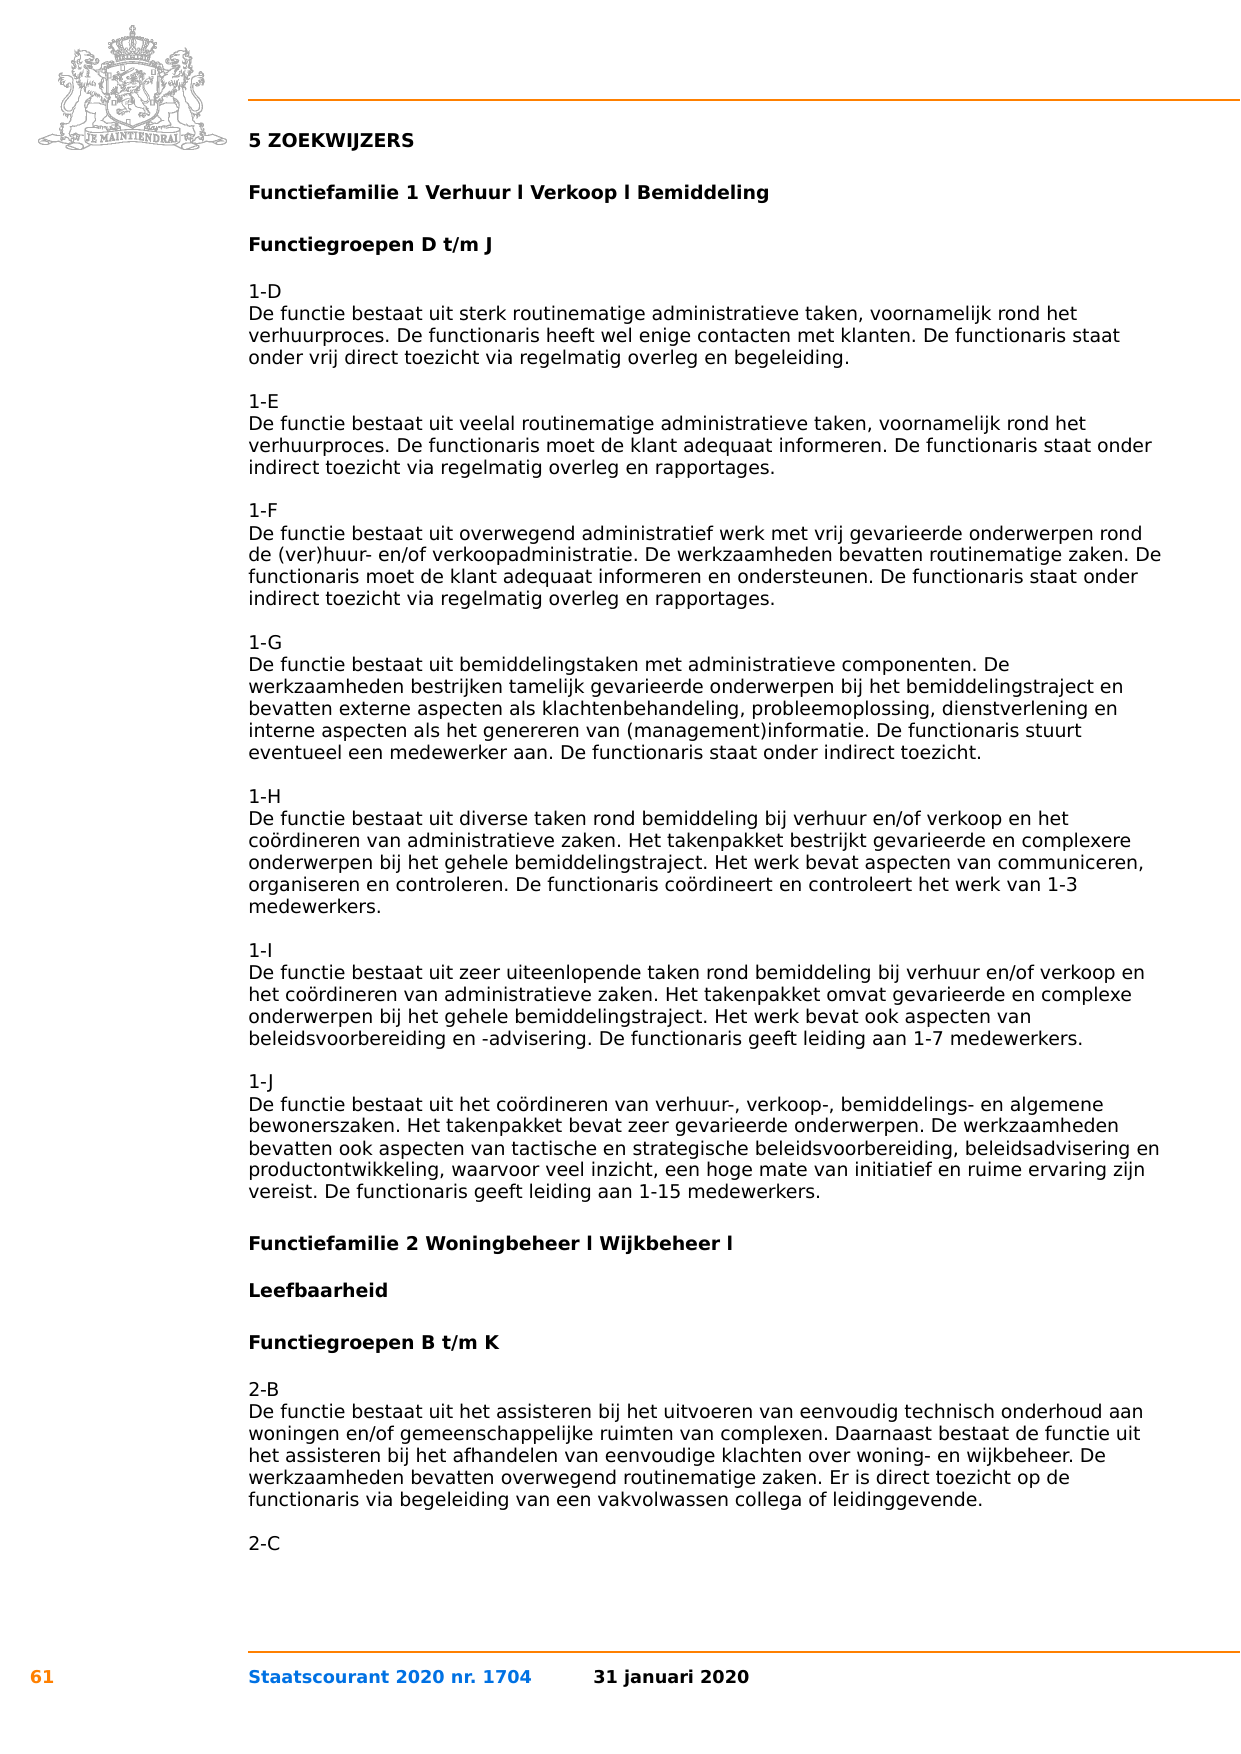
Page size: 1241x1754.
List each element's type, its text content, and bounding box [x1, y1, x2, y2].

text 1-H [248, 786, 1163, 808]
text 2-B [248, 1379, 1163, 1401]
picture [38, 25, 227, 150]
text 1-F [248, 500, 1163, 522]
text 1-E [248, 391, 1163, 413]
text De functie bestaat uit zeer uiteenlopende taken rond bemiddeling bij verhuur en/of verkoop en het coördineren van administratieve zaken. Het takenpakket omvat gevarieerde en complexe onderwerpen bij het gehele bemiddelingstraject. Het werk bevat ook aspecten van beleidsvoorbereiding en -advisering. De functionaris geeft leiding aan 1-7 medewerkers. [248, 962, 1163, 1049]
text De functie bestaat uit overwegend administratief werk met vrij gevarieerde onderwerpen rond de (ver)huur- en/of verkoopadministratie. De werkzaamheden bevatten routinematige zaken. De functionaris moet de klant adequaat informeren en ondersteunen. De functionaris staat onder indirect toezicht via regelmatig overleg en rapportages. [248, 522, 1163, 610]
text 1-G [248, 632, 1163, 654]
text 1-D [248, 281, 1163, 303]
text De functie bestaat uit sterk routinematige administratieve taken, voornamelijk rond het verhuurproces. De functionaris heeft wel enige contacten met klanten. De functionaris staat onder vrij direct toezicht via regelmatig overleg en begeleiding. [248, 303, 1163, 369]
text De functie bestaat uit diverse taken rond bemiddeling bij verhuur en/of verkoop en het coördineren van administratieve zaken. Het takenpakket bestrijkt gevarieerde en complexere onderwerpen bij het gehele bemiddelingstraject. Het werk bevat aspecten van communiceren, organiseren en controleren. De functionaris coördineert en controleert het werk van 1-3 medewerkers. [248, 808, 1163, 918]
subtitle Leefbaarheid [248, 1280, 1163, 1302]
text De functie bestaat uit veelal routinematige administratieve taken, voornamelijk rond het verhuurproces. De functionaris moet de klant adequaat informeren. De functionaris staat onder indirect toezicht via regelmatig overleg en rapportages. [248, 413, 1163, 478]
text 1-I [248, 940, 1163, 962]
text 2-C [248, 1533, 1163, 1555]
subtitle Functiegroepen B t/m K [248, 1332, 1163, 1354]
subtitle Functiegroepen D t/m J [248, 234, 1163, 256]
subtitle Functiefamilie 2 Woningbeheer l Wijkbeheer l [248, 1233, 1163, 1255]
text De functie bestaat uit het assisteren bij het uitvoeren van eenvoudig technisch onderhoud aan woningen en/of gemeenschappelijke ruimten van complexen. Daarnaast bestaat de functie uit het assisteren bij het afhandelen van eenvoudige klachten over woning- en wijkbeheer. De werkzaamheden bevatten overwegend routinematige zaken. Er is direct toezicht op de functionaris via begeleiding van een vakvolwassen collega of leidinggevende. [248, 1401, 1163, 1511]
text De functie bestaat uit het coördineren van verhuur-, verkoop-, bemiddelings- en algemene bewonerszaken. Het takenpakket bevat zeer gevarieerde onderwerpen. De werkzaamheden bevatten ook aspecten van tactische en strategische beleidsvoorbereiding, beleidsadvisering en productontwikkeling, waarvoor veel inzicht, een hoge mate van initiatief en ruime ervaring zijn vereist. De functionaris geeft leiding aan 1-15 medewerkers. [248, 1093, 1163, 1203]
text 1-J [248, 1071, 1163, 1093]
subtitle Functiefamilie 1 Verhuur l Verkoop l Bemiddeling [248, 182, 1163, 204]
text De functie bestaat uit bemiddelingstaken met administratieve componenten. De werkzaamheden bestrijken tamelijk gevarieerde onderwerpen bij het bemiddelingstraject en bevatten externe aspecten als klachtenbehandeling, probleemoplossing, dienstverlening en interne aspecten als het genereren van (management)informatie. De functionaris stuurt eventueel een medewerker aan. De functionaris staat onder indirect toezicht. [248, 654, 1163, 764]
subtitle 5 ZOEKWIJZERS [248, 130, 1163, 152]
